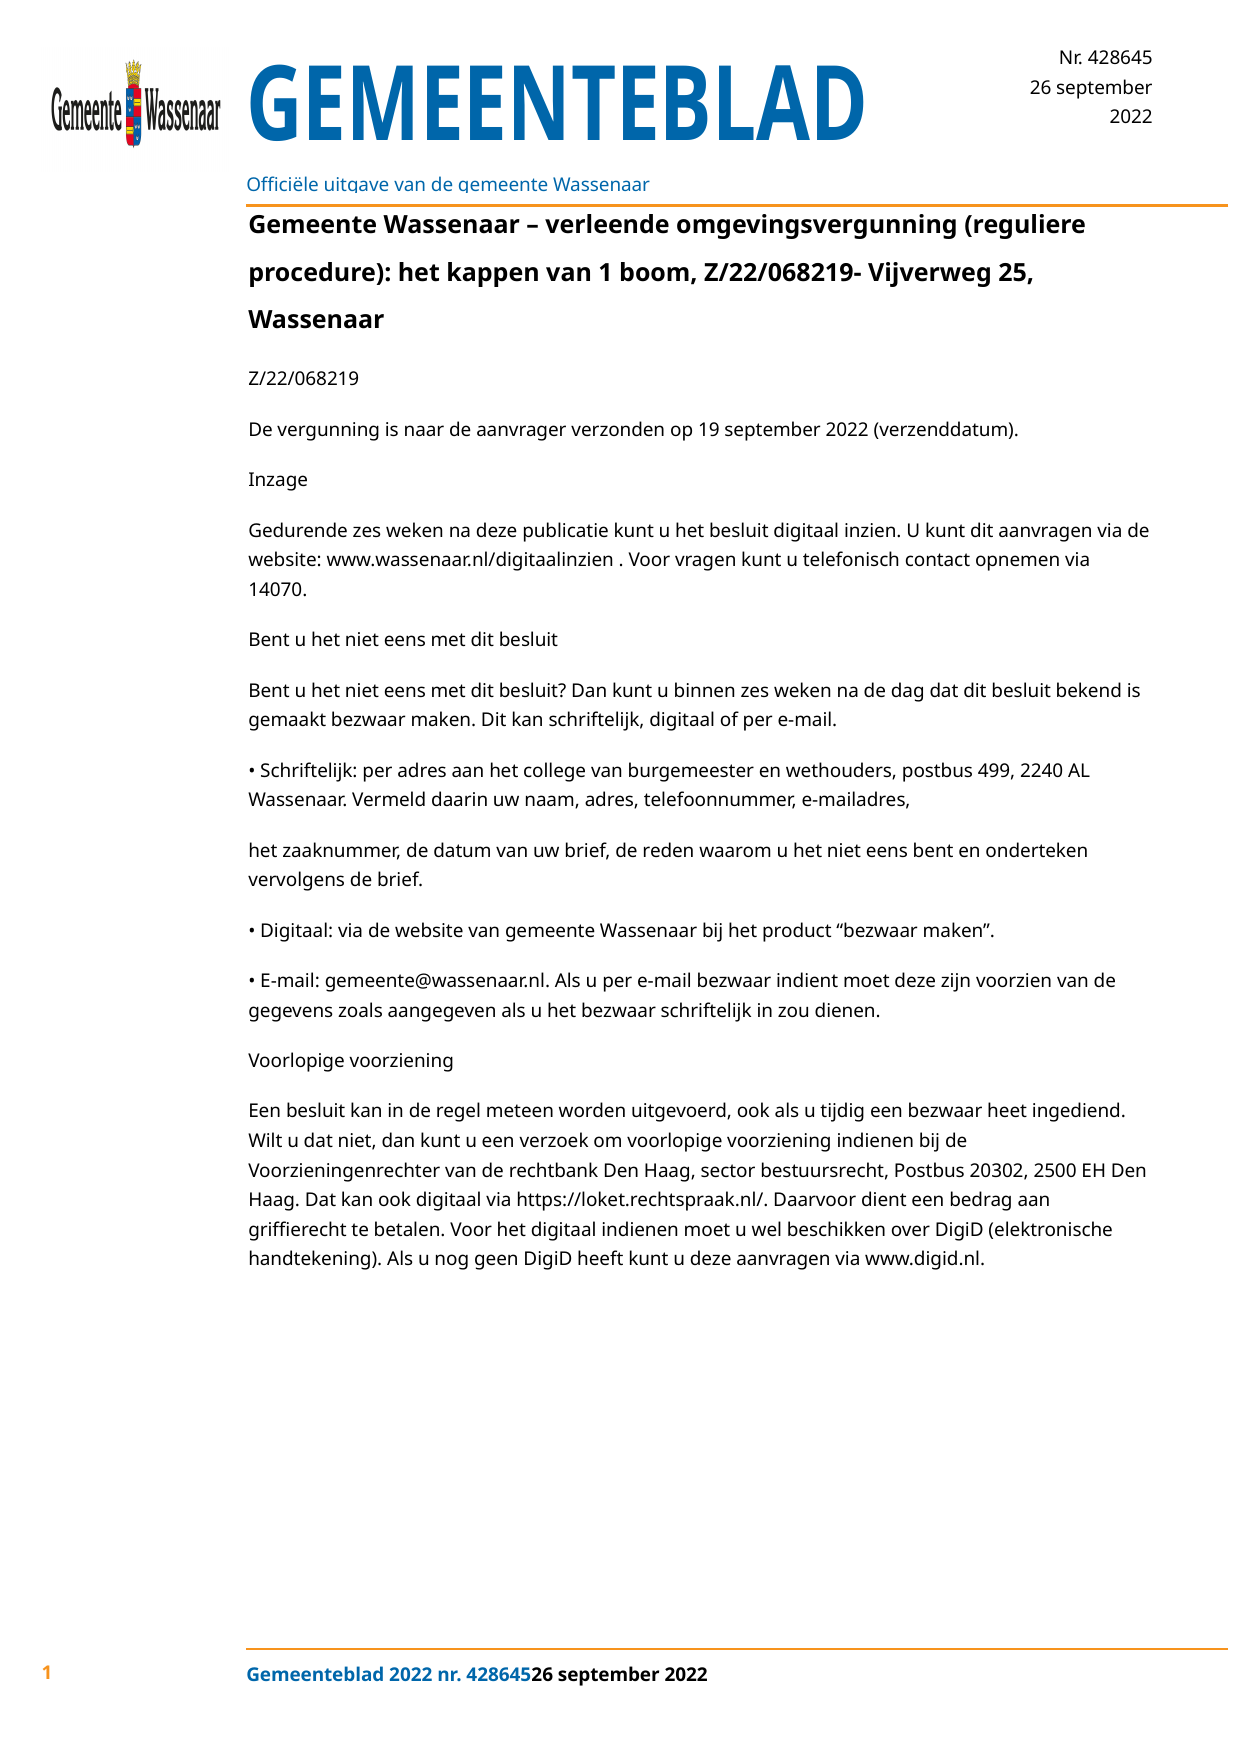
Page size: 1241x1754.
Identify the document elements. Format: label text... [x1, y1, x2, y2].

text Inzage [248, 466, 1152, 492]
picture [41, 47, 231, 172]
text het zaaknummer, de datum van uw brief, de reden waarom u het niet eens bent en onderteken vervolgens de brief. [248, 837, 1152, 892]
text Gemeente Wassenaar – verleende omgevingsvergunning (reguliere procedure): het kappen van 1 boom, Z/22/068219- Vijverweg 25, Wassenaar [248, 207, 1152, 336]
text Een besluit kan in de regel meteen worden uitgevoerd, ook als u tijdig een bezwaar heet ingediend. Wilt u dat niet, dan kunt u een verzoek om voorlopige voorziening indienen bij de Voorzieningenrechter van de rechtbank Den Haag, sector bestuursrecht, Postbus 20302, 2500 EH Den Haag. Dat kan ook digitaal via https://loket.rechtspraak.nl/. Daarvoor dient een bedrag aan griffierecht te betalen. Voor het digitaal indienen moet u wel beschikken over DigiD (elektronische handtekening). Als u nog geen DigiD heeft kunt u deze aanvragen via www.digid.nl. [248, 1098, 1152, 1271]
text • Digitaal: via de website van gemeente Wassenaar bij het product “bezwaar maken”. [248, 917, 1152, 942]
text Z/22/068219 [248, 366, 1152, 391]
text • Schriftelijk: per adres aan het college van burgemeester en wethouders, postbus 499, 2240 AL Wassenaar. Vermeld daarin uw naam, adres, telefoonnummer, e-mailadres, [248, 757, 1152, 812]
text Gedurende zes weken na deze publicatie kunt u het besluit digitaal inzien. U kunt dit aanvragen via de website: www.wassenaar.nl/digitaalinzien . Voor vragen kunt u telefonisch contact opnemen via 14070. [248, 517, 1152, 602]
text Bent u het niet eens met dit besluit? Dan kunt u binnen zes weken na de dag dat dit besluit bekend is gemaakt bezwaar maken. Dit kan schriftelijk, digitaal of per e-mail. [248, 677, 1152, 732]
text De vergunning is naar de aanvrager verzonden op 19 september 2022 (verzenddatum). [248, 416, 1152, 442]
text • E-mail: gemeente@wassenaar.nl. Als u per e-mail bezwaar indient moet deze zijn voorzien van de gegevens zoals aangegeven als u het bezwaar schriftelijk in zou dienen. [248, 967, 1152, 1022]
text Bent u het niet eens met dit besluit [248, 626, 1152, 652]
text Voorlopige voorziening [248, 1047, 1152, 1073]
